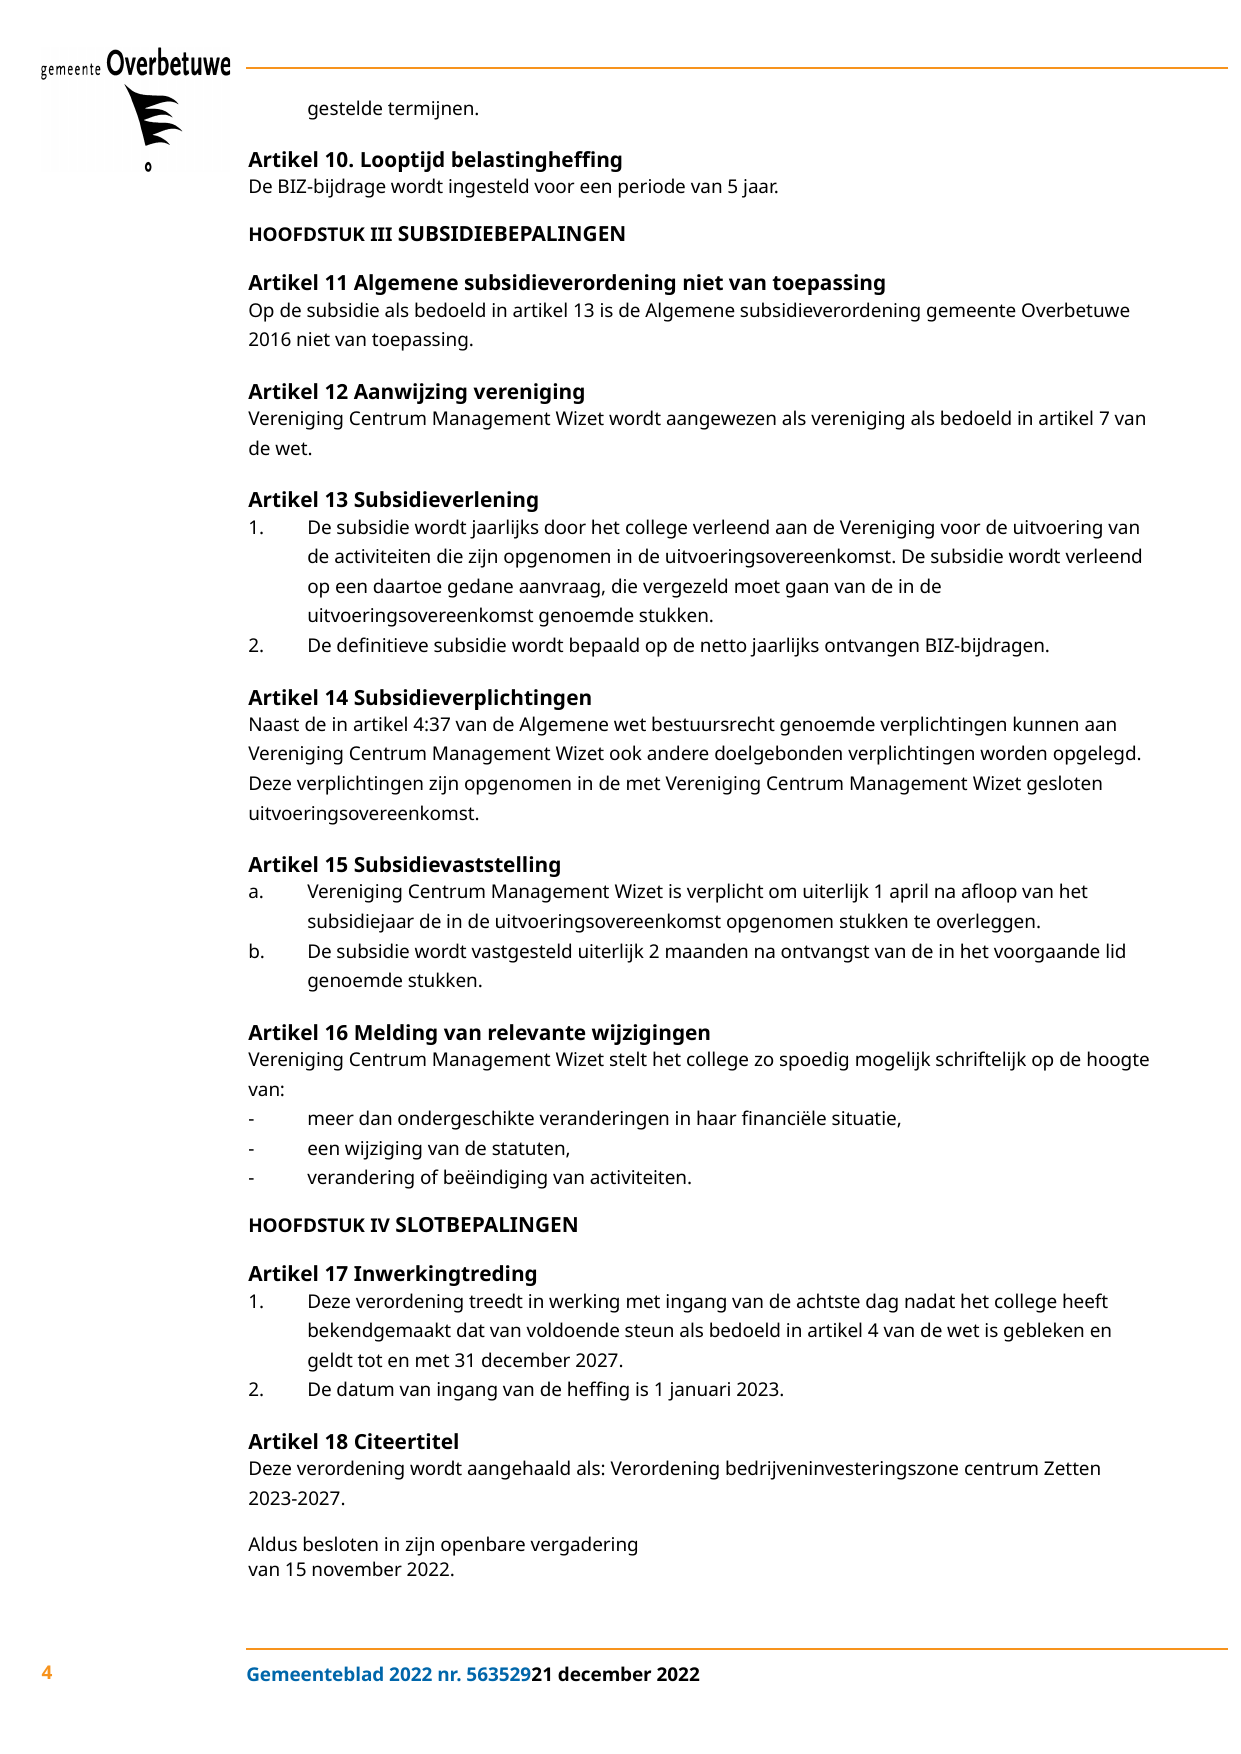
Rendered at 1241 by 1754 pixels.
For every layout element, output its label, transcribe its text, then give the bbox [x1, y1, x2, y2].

list De definitieve subsidie wordt bepaald op de netto jaarlijks ontvangen BIZ-bijdragen. [248, 632, 1152, 658]
text Artikel 10. Looptijd belastingheffing [248, 145, 1152, 174]
text Artikel 11 Algemene subsidieverordening niet van toepassing [248, 268, 1152, 297]
text De BIZ-bijdrage wordt ingesteld voor een periode van 5 jaar. [248, 174, 1152, 199]
text Artikel 13 Subsidieverlening [248, 485, 1152, 514]
text Deze verordening wordt aangehaald als: Verordening bedrijveninvesteringszone centrum Zetten 2023-2027. [248, 1456, 1152, 1511]
list De subsidie wordt vastgesteld uiterlijk 2 maanden na ontvangst van de in het voorgaande lid genoemde stukken. [248, 938, 1152, 993]
text Op de subsidie als bedoeld in artikel 13 is de Algemene subsidieverordening gemeente Overbetuwe 2016 niet van toepassing. [248, 297, 1152, 352]
list een wijziging van de statuten, [248, 1135, 1152, 1161]
list verandering of beëindiging van activiteiten. [248, 1164, 1152, 1190]
text Vereniging Centrum Management Wizet stelt het college zo spoedig mogelijk schriftelijk op de hoogte van: [248, 1046, 1152, 1102]
text Naast de in artikel 4:37 van de Algemene wet bestuursrecht genoemde verplichtingen kunnen aan Vereniging Centrum Management Wizet ook andere doelgebonden verplichtingen worden opgelegd. Deze verplichtingen zijn opgenomen in de met Vereniging Centrum Management Wizet gesloten uitvoeringsovereenkomst. [248, 711, 1152, 826]
list Vereniging Centrum Management Wizet is verplicht om uiterlijk 1 april na afloop van het subsidiejaar de in de uitvoeringsovereenkomst opgenomen stukken te overleggen. [248, 879, 1152, 934]
text Vereniging Centrum Management Wizet wordt aangewezen als vereniging als bedoeld in artikel 7 van de wet. [248, 405, 1152, 461]
list De subsidie wordt jaarlijks door het college verleend aan de Vereniging voor de uitvoering van de activiteiten die zijn opgenomen in de uitvoeringsovereenkomst. De subsidie wordt verleend op een daartoe gedane aanvraag, die vergezeld moet gaan van de in de uitvoeringsovereenkomst genoemde stukken. [248, 514, 1152, 628]
list De datum van ingang van de heffing is 1 januari 2023. [248, 1377, 1152, 1402]
text Artikel 16 Melding van relevante wijzigingen [248, 1018, 1152, 1046]
text Artikel 12 Aanwijzing vereniging [248, 377, 1152, 405]
picture [41, 47, 231, 172]
text Aldus besloten in zijn openbare vergadering [248, 1531, 1152, 1556]
list gestelde termijnen. [248, 95, 1152, 121]
text HOOFDSTUK III SUBSIDIEBEPALINGEN [248, 219, 1152, 248]
text van 15 november 2022. [248, 1556, 1152, 1582]
text Artikel 18 Citeertitel [248, 1427, 1152, 1456]
text Artikel 17 Inwerkingtreding [248, 1259, 1152, 1288]
list Deze verordening treedt in werking met ingang van de achtste dag nadat het college heeft bekendgemaakt dat van voldoende steun als bedoeld in artikel 4 van de wet is gebleken en geldt tot en met 31 december 2027. [248, 1288, 1152, 1373]
text Artikel 15 Subsidievaststelling [248, 850, 1152, 879]
text Artikel 14 Subsidieverplichtingen [248, 683, 1152, 711]
text HOOFDSTUK IV SLOTBEPALINGEN [248, 1210, 1152, 1239]
list meer dan ondergeschikte veranderingen in haar financiële situatie, [248, 1105, 1152, 1131]
